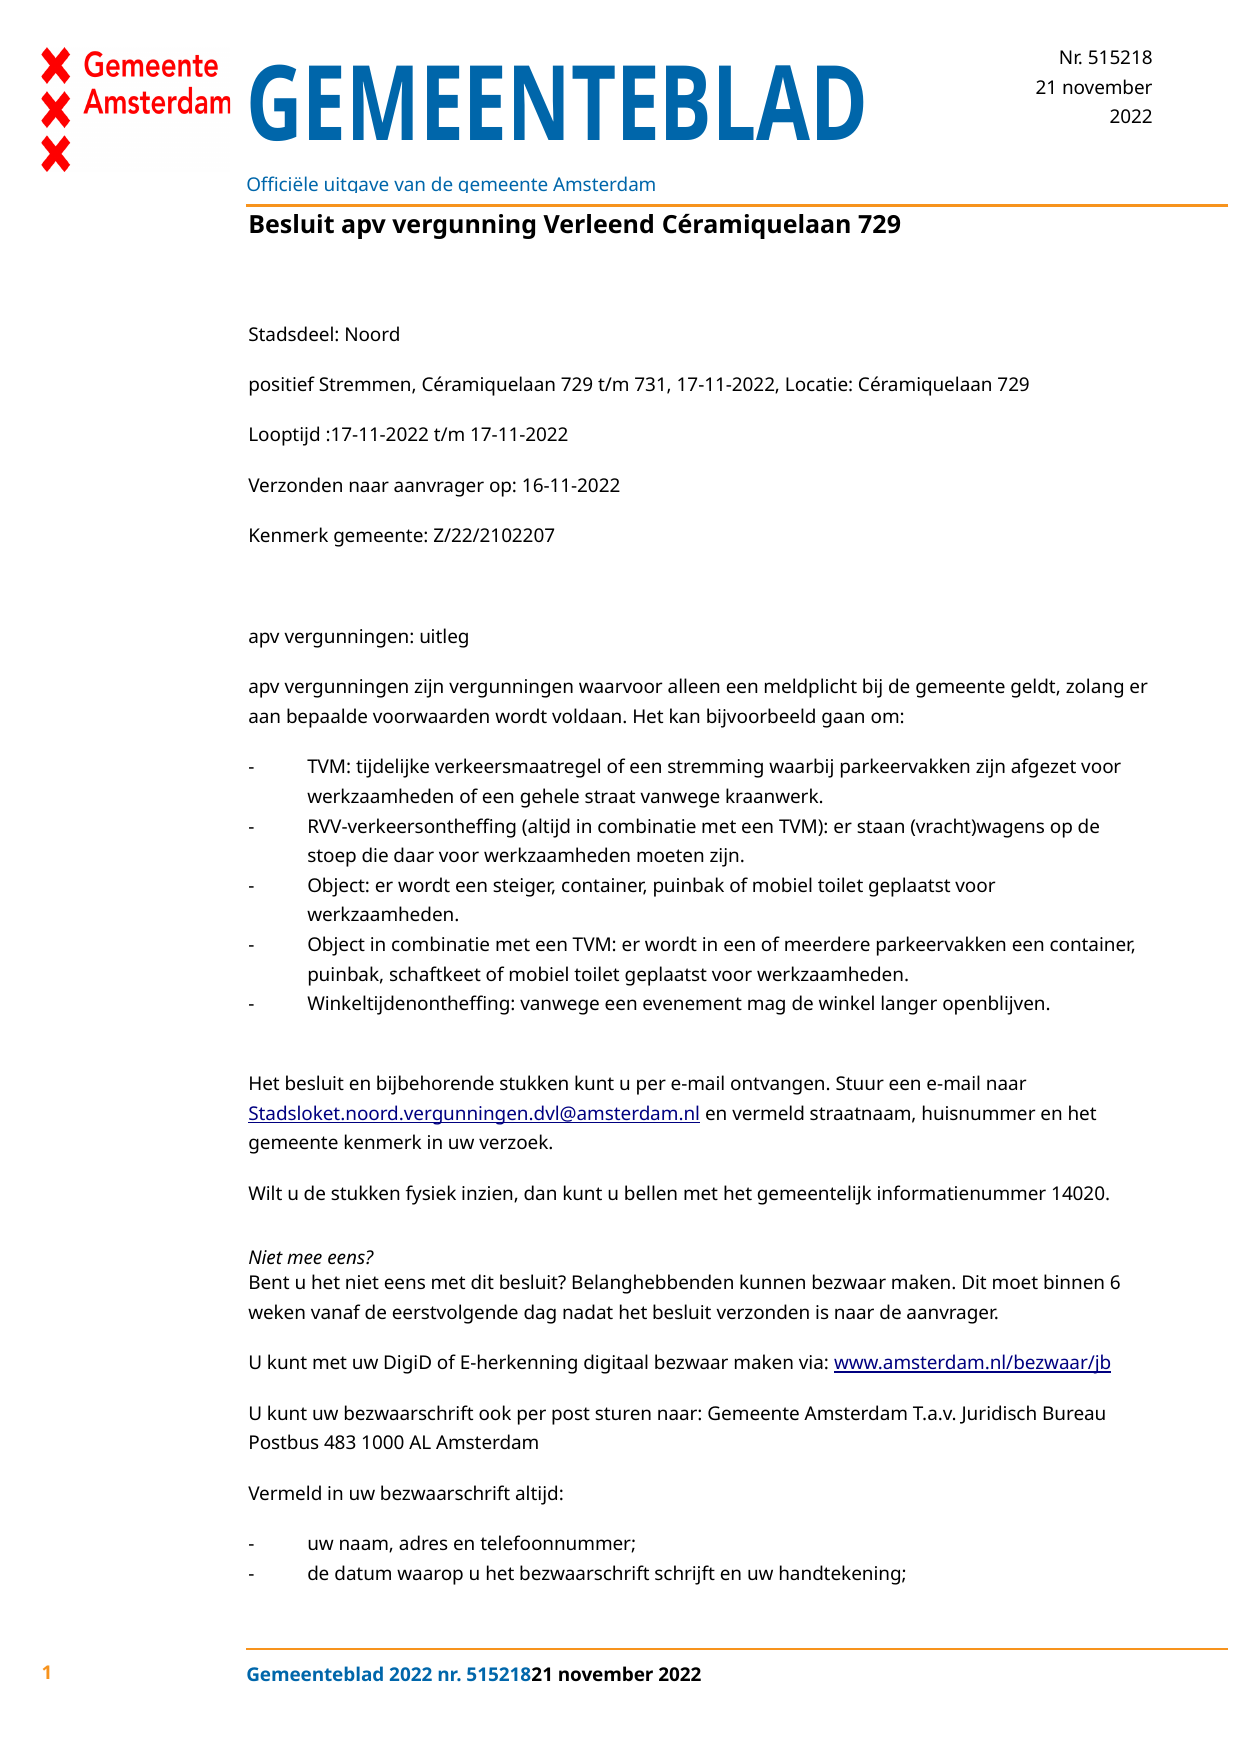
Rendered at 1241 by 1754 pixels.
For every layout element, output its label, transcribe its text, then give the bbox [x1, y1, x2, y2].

text Kenmerk gemeente: Z/22/2102207 [248, 522, 1152, 548]
text Het besluit en bijbehorende stukken kunt u per e-mail ontvangen. Stuur een e-mail naar Stadsloket.noord.vergunningen.dvl@amsterdam.nl en vermeld straatnaam, huisnummer en het gemeente kenmerk in uw verzoek. [248, 1070, 1152, 1155]
text apv vergunningen: uitleg [248, 623, 1152, 649]
text Wilt u de stukken fysiek inzien, dan kunt u bellen met het gemeentelijk informatienummer 14020. [248, 1180, 1152, 1206]
text apv vergunningen zijn vergunningen waarvoor alleen een meldplicht bij de gemeente geldt, zolang er aan bepaalde voorwaarden wordt voldaan. Het kan bijvoorbeeld gaan om: [248, 674, 1152, 729]
text positief Stremmen, Céramiquelaan 729 t/m 731, 17-11-2022, Locatie: Céramiquelaan 729 [248, 371, 1152, 397]
text Looptijd :17-11-2022 t/m 17-11-2022 [248, 422, 1152, 447]
text Vermeld in uw bezwaarschrift altijd: [248, 1480, 1152, 1506]
list Winkeltijdenontheffing: vanwege een evenement mag de winkel langer openblijven. [248, 990, 1152, 1016]
list Object: er wordt een steiger, container, puinbak of mobiel toilet geplaatst voor werkzaamheden. [248, 872, 1152, 927]
text Stadsdeel: Noord [248, 321, 1152, 346]
text U kunt uw bezwaarschrift ook per post sturen naar: Gemeente Amsterdam T.a.v. Juridisch Bureau Postbus 483 1000 AL Amsterdam [248, 1400, 1152, 1455]
list Object in combinatie met een TVM: er wordt in een of meerdere parkeervakken een container, puinbak, schaftkeet of mobiel toilet geplaatst voor werkzaamheden. [248, 931, 1152, 986]
text Niet mee eens? [248, 1244, 1152, 1269]
list RVV-verkeersontheffing (altijd in combinatie met een TVM): er staan (vracht)wagens op de stoep die daar voor werkzaamheden moeten zijn. [248, 813, 1152, 868]
list uw naam, adres en telefoonnummer; [248, 1530, 1152, 1556]
text Bent u het niet eens met dit besluit? Belanghebbenden kunnen bezwaar maken. Dit moet binnen 6 weken vanaf de eerstvolgende dag nadat het besluit verzonden is naar de aanvrager. [248, 1269, 1152, 1325]
list de datum waarop u het bezwaarschrift schrijft en uw handtekening; [248, 1560, 1152, 1586]
list TVM: tijdelijke verkeersmaatregel of een stremming waarbij parkeervakken zijn afgezet voor werkzaamheden of een gehele straat vanwege kraanwerk. [248, 754, 1152, 809]
text Verzonden naar aanvrager op: 16-11-2022 [248, 472, 1152, 498]
text U kunt met uw DigiD of E-herkenning digitaal bezwaar maken via: www.amsterdam.nl/bezwaar/jb [248, 1349, 1152, 1375]
text Besluit apv vergunning Verleend Céramiquelaan 729 [248, 207, 1152, 241]
picture [41, 47, 231, 172]
